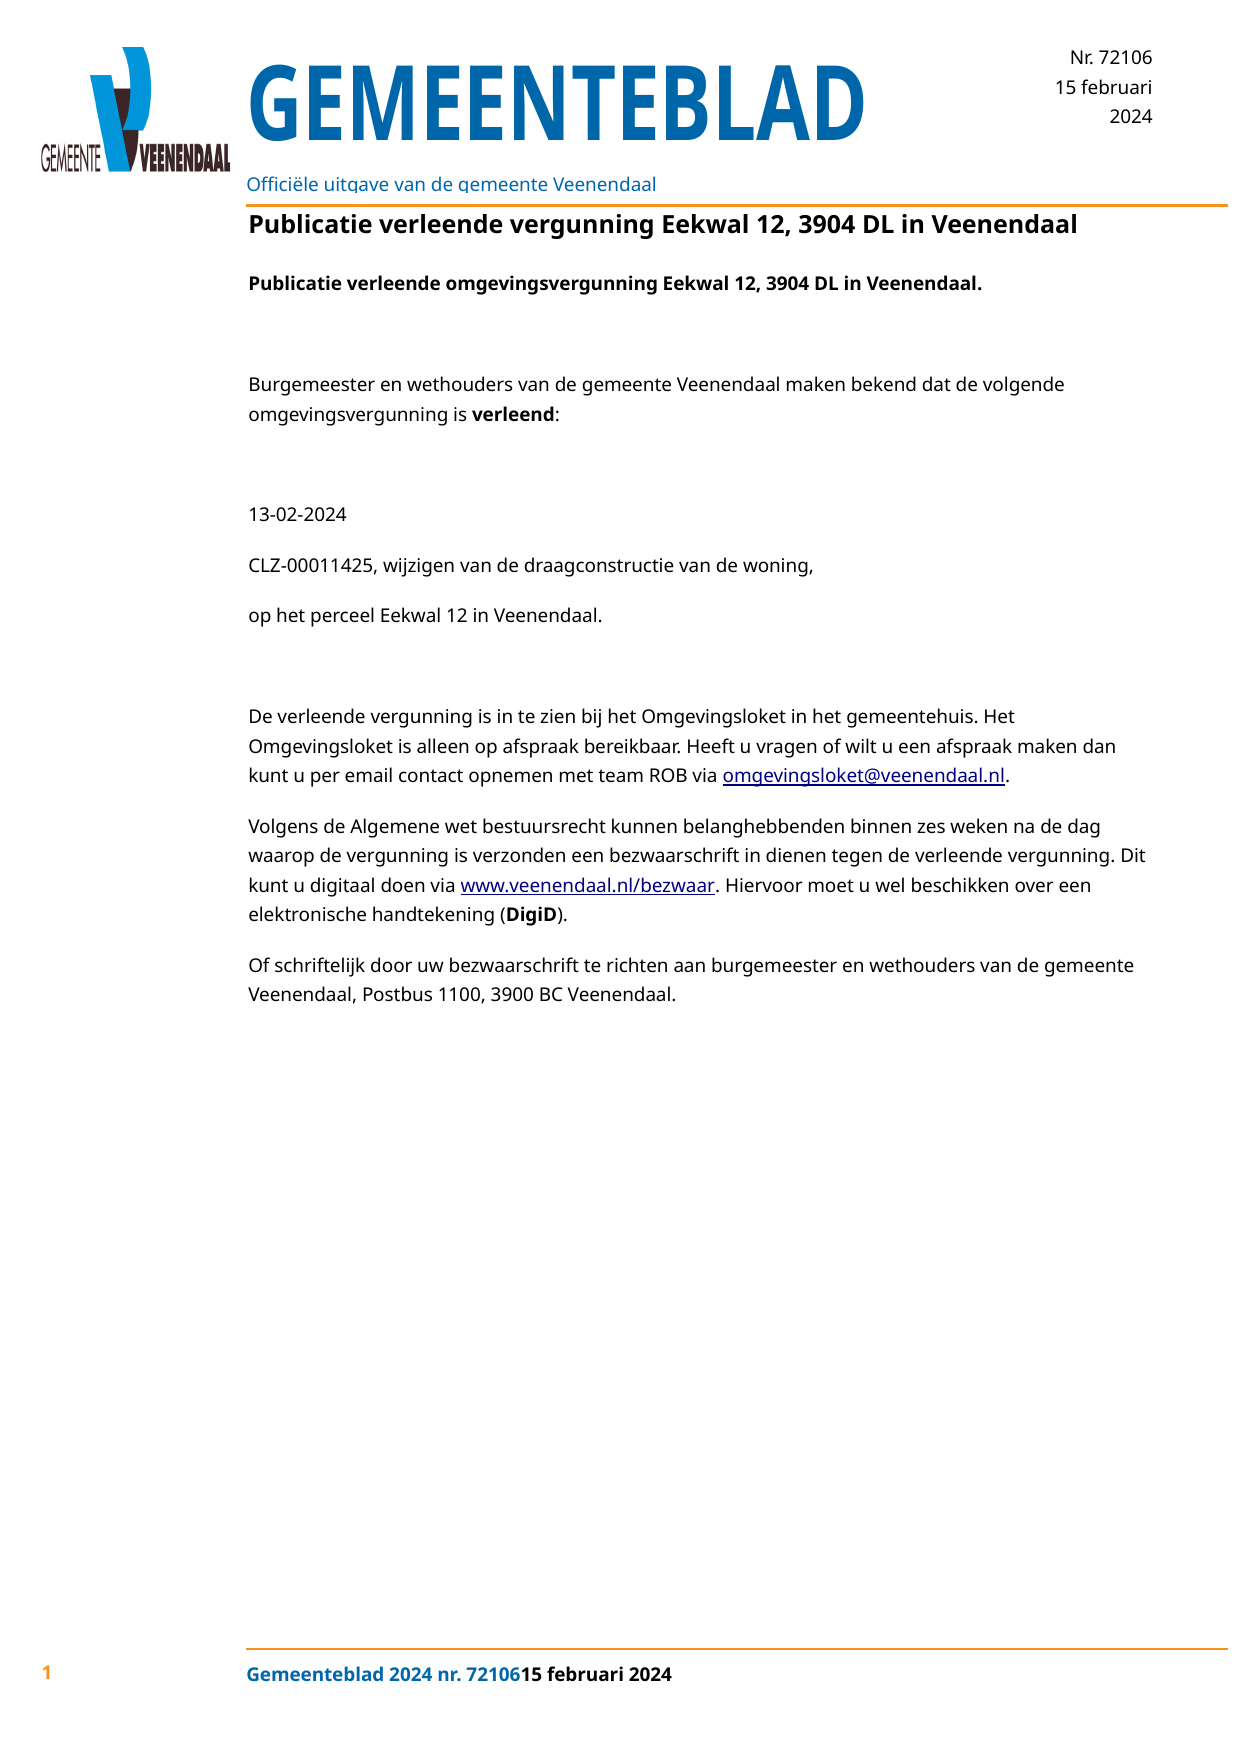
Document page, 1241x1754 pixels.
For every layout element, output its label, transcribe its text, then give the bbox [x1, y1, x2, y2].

picture [123, 47, 231, 172]
text 13-02-2024 [248, 502, 1152, 527]
text Burgemeester en wethouders van de gemeente Veenendaal maken bekend dat de volgende omgevingsvergunning is verleend: [248, 371, 1152, 426]
text CLZ-00011425, wijzigen van de draagconstructie van de woning, [248, 552, 1152, 578]
text Volgens de Algemene wet bestuursrecht kunnen belanghebbenden binnen zes weken na de dag waarop de vergunning is verzonden een bezwaarschrift in dienen tegen de verleende vergunning. Dit kunt u digitaal doen via www.veenendaal.nl/bezwaar. Hiervoor moet u wel beschikken over een elektronische handtekening (DigiD). [248, 813, 1152, 927]
text Of schriftelijk door uw bezwaarschrift te richten aan burgemeester en wethouders van de gemeente Veenendaal, Postbus 1100, 3900 BC Veenendaal. [248, 952, 1152, 1007]
text Publicatie verleende vergunning Eekwal 12, 3904 DL in Veenendaal [248, 207, 1152, 241]
text Publicatie verleende omgevingsvergunning Eekwal 12, 3904 DL in Veenendaal. [248, 270, 1152, 296]
picture [41, 47, 130, 172]
text De verleende vergunning is in te zien bij het Omgevingsloket in het gemeentehuis. Het Omgevingsloket is alleen op afspraak bereikbaar. Heeft u vragen of wilt u een afspraak maken dan kunt u per email contact opnemen met team ROB via omgevingsloket@veenendaal.nl. [248, 703, 1152, 788]
text op het perceel Eekwal 12 in Veenendaal. [248, 602, 1152, 628]
